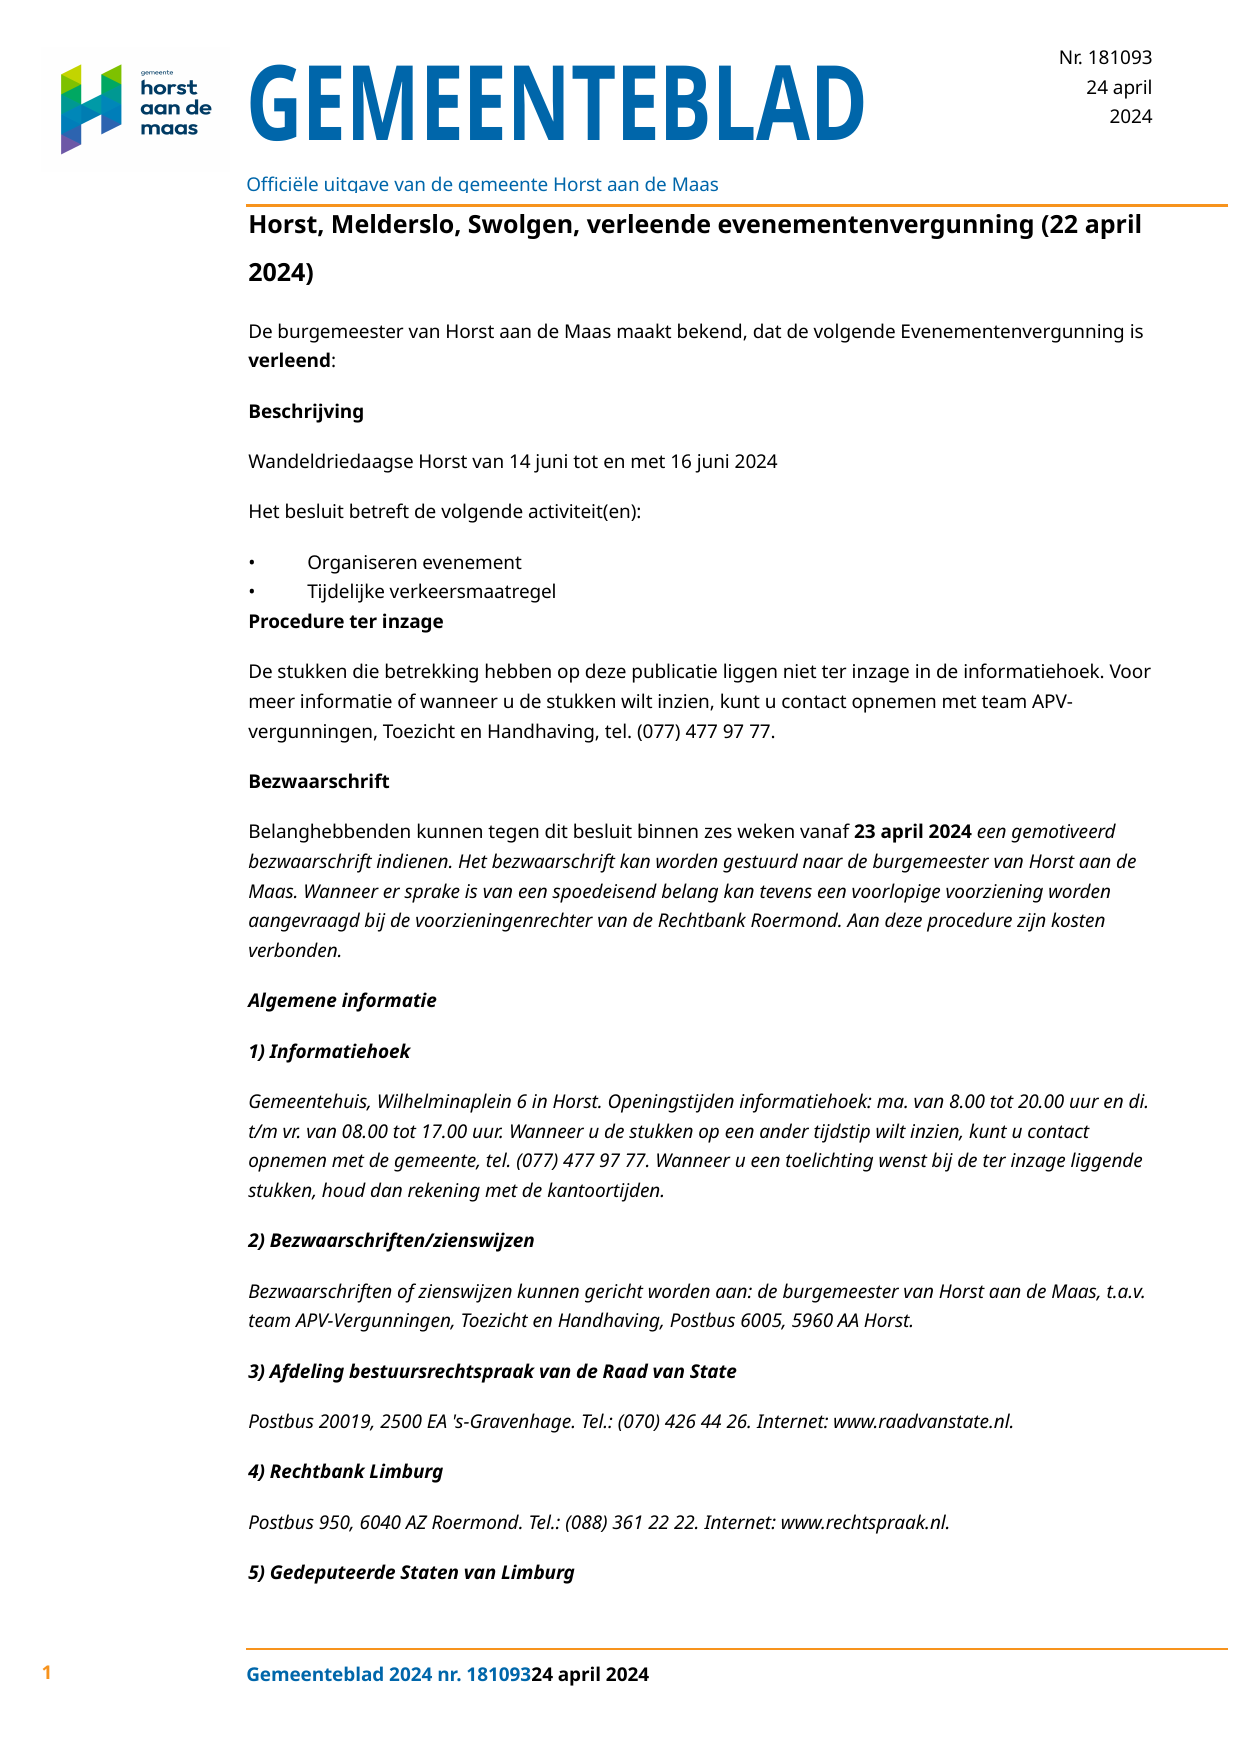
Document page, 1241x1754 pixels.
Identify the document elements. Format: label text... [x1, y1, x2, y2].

text 3) Afdeling bestuursrechtspraak van de Raad van State [248, 1358, 1152, 1384]
text Procedure ter inzage [248, 608, 1152, 634]
text 5) Gedeputeerde Staten van Limburg [248, 1559, 1152, 1585]
text 4) Rechtbank Limburg [248, 1459, 1152, 1484]
text De stukken die betrekking hebben op deze publicatie liggen niet ter inzage in de informatiehoek. Voor meer informatie of wanneer u de stukken wilt inzien, kunt u contact opnemen met team APV-vergunningen, Toezicht en Handhaving, tel. (077) 477 97 77. [248, 659, 1152, 744]
text Wandeldriedaagse Horst van 14 juni tot en met 16 juni 2024 [248, 448, 1152, 474]
text Algemene informatie [248, 987, 1152, 1013]
list Tijdelijke verkeersmaatregel [248, 579, 1152, 604]
text Postbus 20019, 2500 EA 's-Gravenhage. Tel.: (070) 426 44 26. Internet: www.raadvanstate.nl. [248, 1408, 1152, 1434]
picture [41, 47, 231, 172]
text De burgemeester van Horst aan de Maas maakt bekend, dat de volgende Evenementenvergunning is verleend: [248, 318, 1152, 373]
text Postbus 950, 6040 AZ Roermond. Tel.: (088) 361 22 22. Internet: www.rechtspraak.nl. [248, 1509, 1152, 1535]
list Organiseren evenement [248, 549, 1152, 575]
text Horst, Melderslo, Swolgen, verleende evenementenvergunning (22 april 2024) [248, 207, 1152, 288]
text 2) Bezwaarschriften/zienswijzen [248, 1227, 1152, 1253]
text Bezwaarschrift [248, 768, 1152, 794]
text Belanghebbenden kunnen tegen dit besluit binnen zes weken vanaf 23 april 2024 een gemotiveerd bezwaarschrift indienen. Het bezwaarschrift kan worden gestuurd naar de burgemeester van Horst aan de Maas. Wanneer er sprake is van een spoedeisend belang kan tevens een voorlopige voorziening worden aangevraagd bij de voorzieningenrechter van de Rechtbank Roermond. Aan deze procedure zijn kosten verbonden. [248, 819, 1152, 963]
text Bezwaarschriften of zienswijzen kunnen gericht worden aan: de burgemeester van Horst aan de Maas, t.a.v. team APV-Vergunningen, Toezicht en Handhaving, Postbus 6005, 5960 AA Horst. [248, 1278, 1152, 1333]
text 1) Informatiehoek [248, 1038, 1152, 1064]
text Het besluit betreft de volgende activiteit(en): [248, 499, 1152, 524]
text Beschrijving [248, 398, 1152, 424]
text Gemeentehuis, Wilhelminaplein 6 in Horst. Openingstijden informatiehoek: ma. van 8.00 tot 20.00 uur en di. t/m vr. van 08.00 tot 17.00 uur. Wanneer u de stukken op een ander tijdstip wilt inzien, kunt u contact opnemen met de gemeente, tel. (077) 477 97 77. Wanneer u een toelichting wenst bij de ter inzage liggende stukken, houd dan rekening met de kantoortijden. [248, 1088, 1152, 1203]
